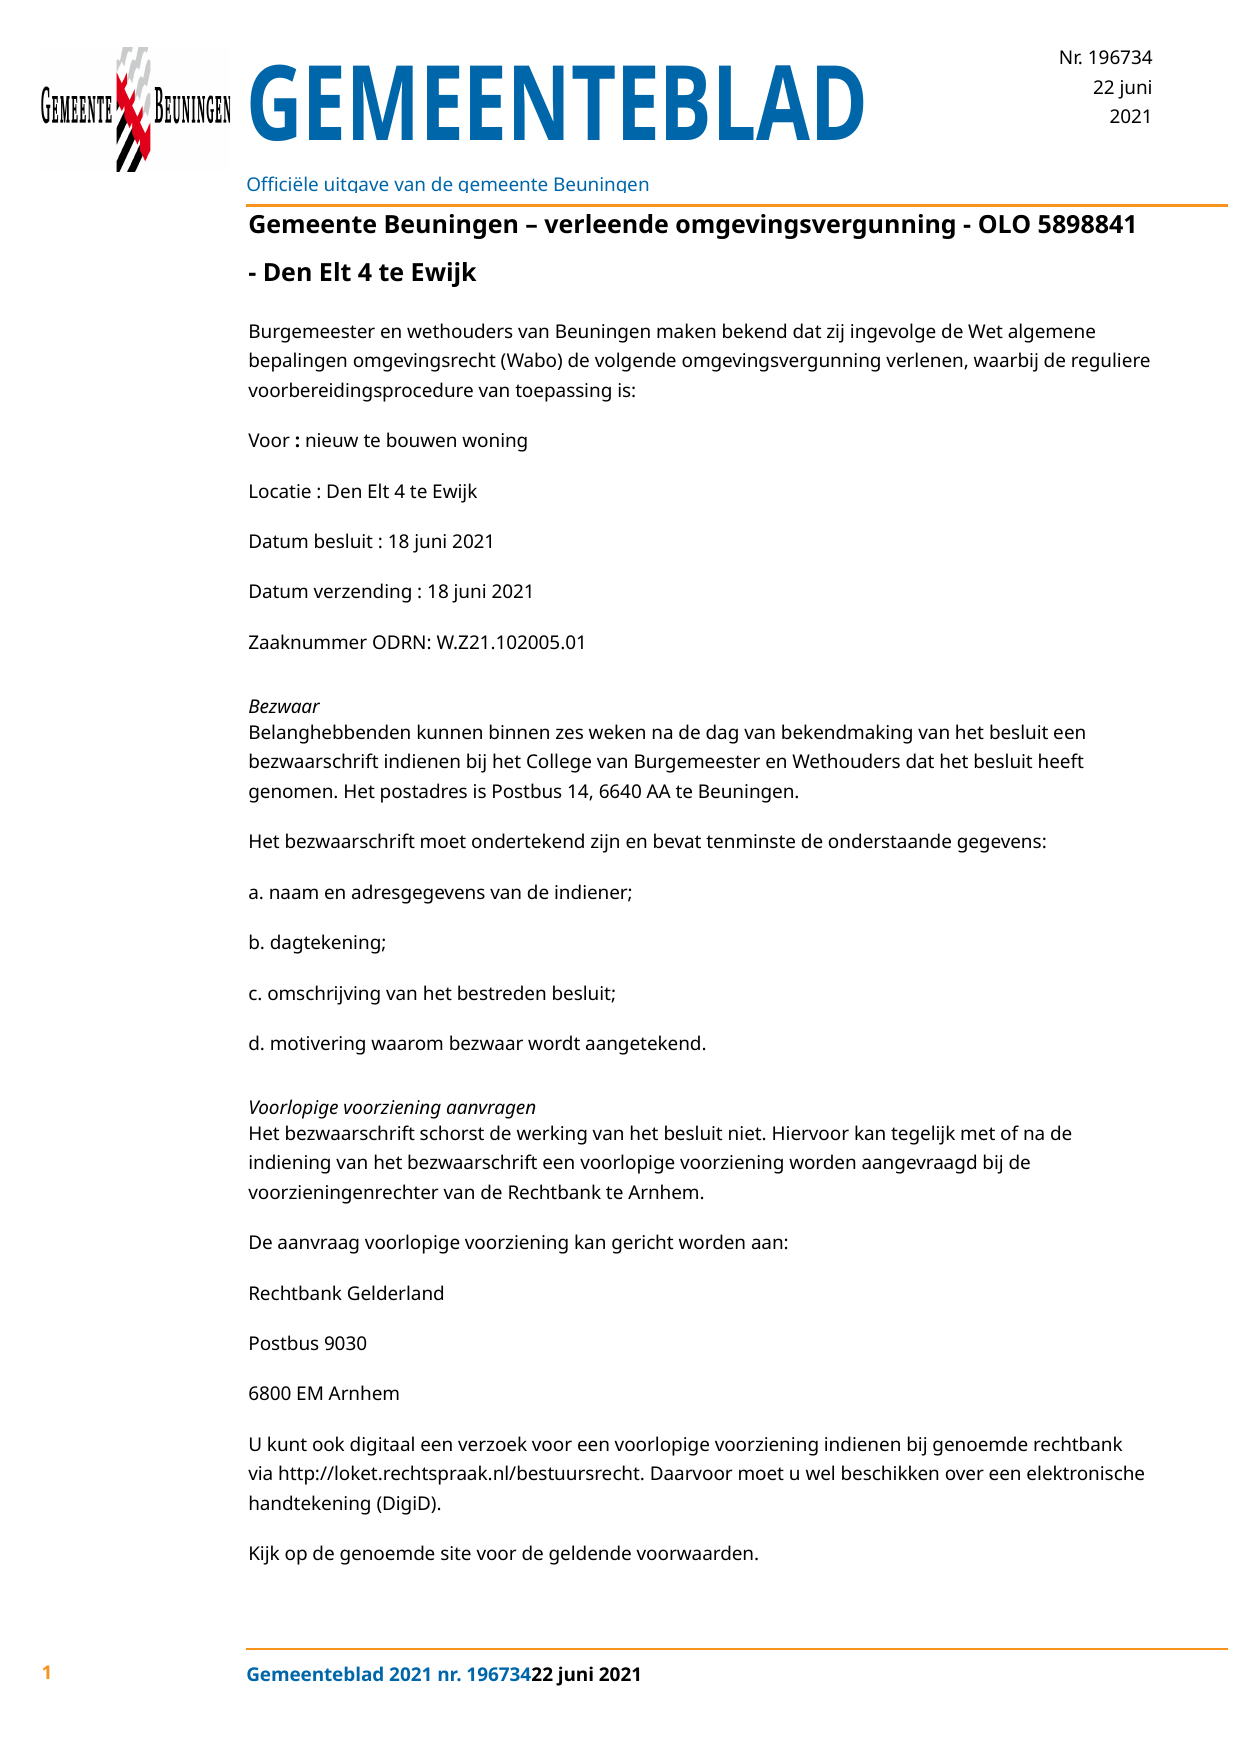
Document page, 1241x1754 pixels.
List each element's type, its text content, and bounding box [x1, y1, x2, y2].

text Datum besluit : 18 juni 2021 [248, 528, 1152, 554]
text b. dagtekening; [248, 929, 1152, 955]
text U kunt ook digitaal een verzoek voor een voorlopige voorziening indienen bij genoemde rechtbank via http://loket.rechtspraak.nl/bestuursrecht. Daarvoor moet u wel beschikken over een elektronische handtekening (DigiD). [248, 1431, 1152, 1516]
text Voor : nieuw te bouwen woning [248, 427, 1152, 453]
text Belanghebbenden kunnen binnen zes weken na de dag van bekendmaking van het besluit een bezwaarschrift indienen bij het College van Burgemeester en Wethouders dat het besluit heeft genomen. Het postadres is Postbus 14, 6640 AA te Beuningen. [248, 719, 1152, 804]
text De aanvraag voorlopige voorziening kan gericht worden aan: [248, 1229, 1152, 1255]
text a. naam en adresgegevens van de indiener; [248, 879, 1152, 904]
text Locatie : Den Elt 4 te Ewijk [248, 478, 1152, 504]
text Kijk op de genoemde site voor de geldende voorwaarden. [248, 1541, 1152, 1566]
text Het bezwaarschrift schorst de werking van het besluit niet. Hiervoor kan tegelijk met of na de indiening van het bezwaarschrift een voorlopige voorziening worden aangevraagd bij de voorzieningenrechter van de Rechtbank te Arnhem. [248, 1120, 1152, 1205]
text Voorlopige voorziening aanvragen [248, 1094, 1152, 1120]
text Het bezwaarschrift moet ondertekend zijn en bevat tenminste de onderstaande gegevens: [248, 828, 1152, 854]
text Rechtbank Gelderland [248, 1280, 1152, 1306]
text c. omschrijving van het bestreden besluit; [248, 980, 1152, 1005]
text 6800 EM Arnhem [248, 1381, 1152, 1406]
picture [41, 47, 231, 172]
text Datum verzending : 18 juni 2021 [248, 579, 1152, 604]
text Gemeente Beuningen – verleende omgevingsvergunning - OLO 5898841 - Den Elt 4 te Ewijk [248, 207, 1152, 288]
text d. motivering waarom bezwaar wordt aangetekend. [248, 1030, 1152, 1056]
text Burgemeester en wethouders van Beuningen maken bekend dat zij ingevolge de Wet algemene bepalingen omgevingsrecht (Wabo) de volgende omgevingsvergunning verlenen, waarbij de reguliere voorbereidingsprocedure van toepassing is: [248, 318, 1152, 403]
text Postbus 9030 [248, 1330, 1152, 1356]
text Bezwaar [248, 693, 1152, 719]
text Zaaknummer ODRN: W.Z21.102005.01 [248, 629, 1152, 655]
